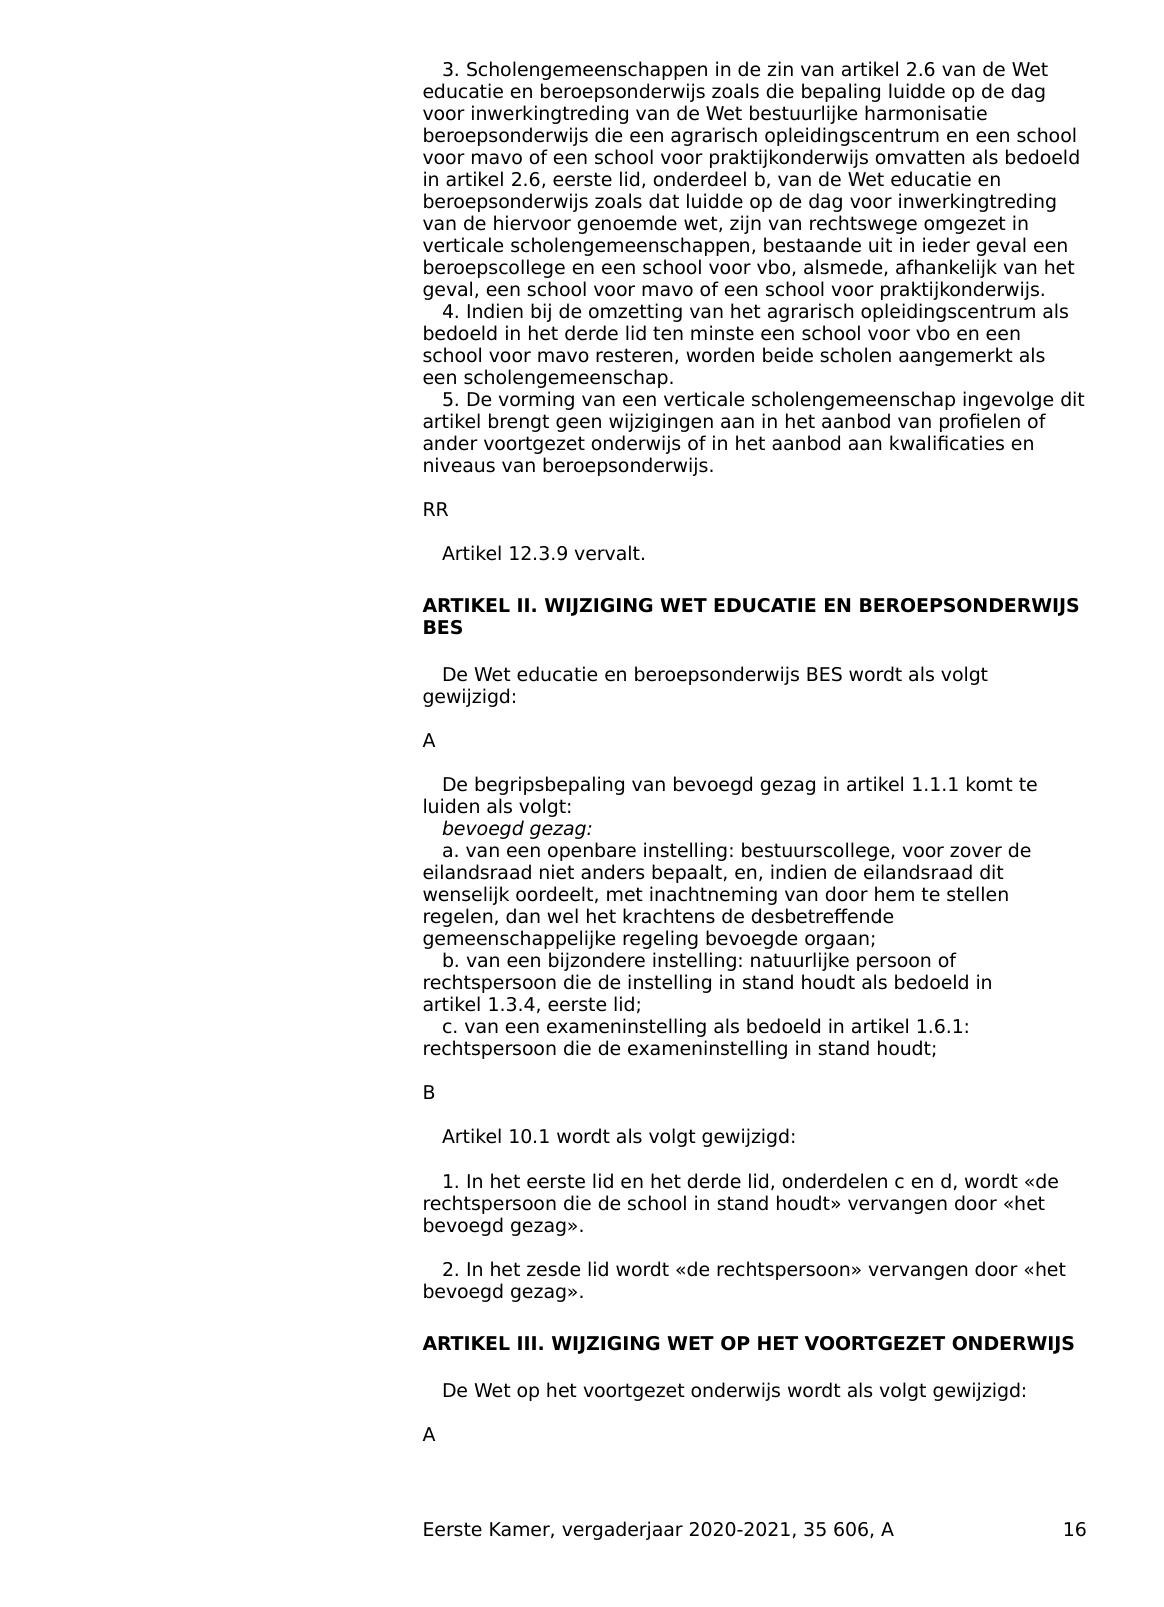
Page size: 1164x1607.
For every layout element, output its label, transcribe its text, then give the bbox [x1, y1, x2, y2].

text De Wet op het voortgezet onderwijs wordt als volgt gewijzigd: [422, 1379, 1087, 1402]
text 3. Scholengemeenschappen in de zin van artikel 2.6 van de Wet educatie en beroepsonderwijs zoals die bepaling luidde op de dag voor inwerkingtreding van de Wet bestuurlijke harmonisatie beroepsonderwijs die een agrarisch opleidingscentrum en een school voor mavo of een school voor praktijkonderwijs omvatten als bedoeld in artikel 2.6, eerste lid, onderdeel b, van de Wet educatie en beroepsonderwijs zoals dat luidde op de dag voor inwerkingtreding van de hiervoor genoemde wet, zijn van rechtswege omgezet in verticale scholengemeenschappen, bestaande uit in ieder geval een beroepscollege en een school voor vbo, alsmede, afhankelijk van het geval, een school voor mavo of een school voor praktijkonderwijs. [422, 59, 1087, 301]
text De Wet educatie en beroepsonderwijs BES wordt als volgt gewijzigd: [422, 664, 1087, 708]
text a. van een openbare instelling: bestuurscollege, voor zover de eilandsraad niet anders bepaalt, en, indien de eilandsraad dit wenselijk oordeelt, met inachtneming van door hem te stellen regelen, dan wel het krachtens de desbetreffende gemeenschappelijke regeling bevoegde orgaan; [422, 840, 1087, 950]
text 4. Indien bij de omzetting van het agrarisch opleidingscentrum als bedoeld in het derde lid ten minste een school voor vbo en een school voor mavo resteren, worden beide scholen aangemerkt als een scholengemeenschap. [422, 301, 1087, 389]
text A [422, 730, 1087, 752]
text c. van een exameninstelling als bedoeld in artikel 1.6.1: rechtspersoon die de exameninstelling in stand houdt; [422, 1016, 1087, 1060]
text De begripsbepaling van bevoegd gezag in artikel 1.1.1 komt te luiden als volgt: [422, 774, 1087, 818]
text RR [422, 499, 1087, 521]
text 5. De vorming van een verticale scholengemeenschap ingevolge dit artikel brengt geen wijzigingen aan in het aanbod van profielen of ander voortgezet onderwijs of in het aanbod aan kwalificaties en niveaus van beroepsonderwijs. [422, 389, 1087, 477]
text Artikel 10.1 wordt als volgt gewijzigd: [422, 1126, 1087, 1148]
text 1. In het eerste lid en het derde lid, onderdelen c en d, wordt «de rechtspersoon die de school in stand houdt» vervangen door «het bevoegd gezag». [422, 1171, 1087, 1236]
text b. van een bijzondere instelling: natuurlijke persoon of rechtspersoon die de instelling in stand houdt als bedoeld in artikel 1.3.4, eerste lid; [422, 950, 1087, 1016]
text B [422, 1082, 1087, 1104]
text Artikel 12.3.9 vervalt. [422, 543, 1087, 565]
subtitle ARTIKEL II. WIJZIGING WET EDUCATIE EN BEROEPSONDERWIJS BES [422, 595, 1087, 639]
text 2. In het zesde lid wordt «de rechtspersoon» vervangen door «het bevoegd gezag». [422, 1259, 1087, 1303]
subtitle ARTIKEL III. WIJZIGING WET OP HET VOORTGEZET ONDERWIJS [422, 1333, 1087, 1354]
text bevoegd gezag: [422, 818, 1087, 840]
text A [422, 1424, 1087, 1446]
